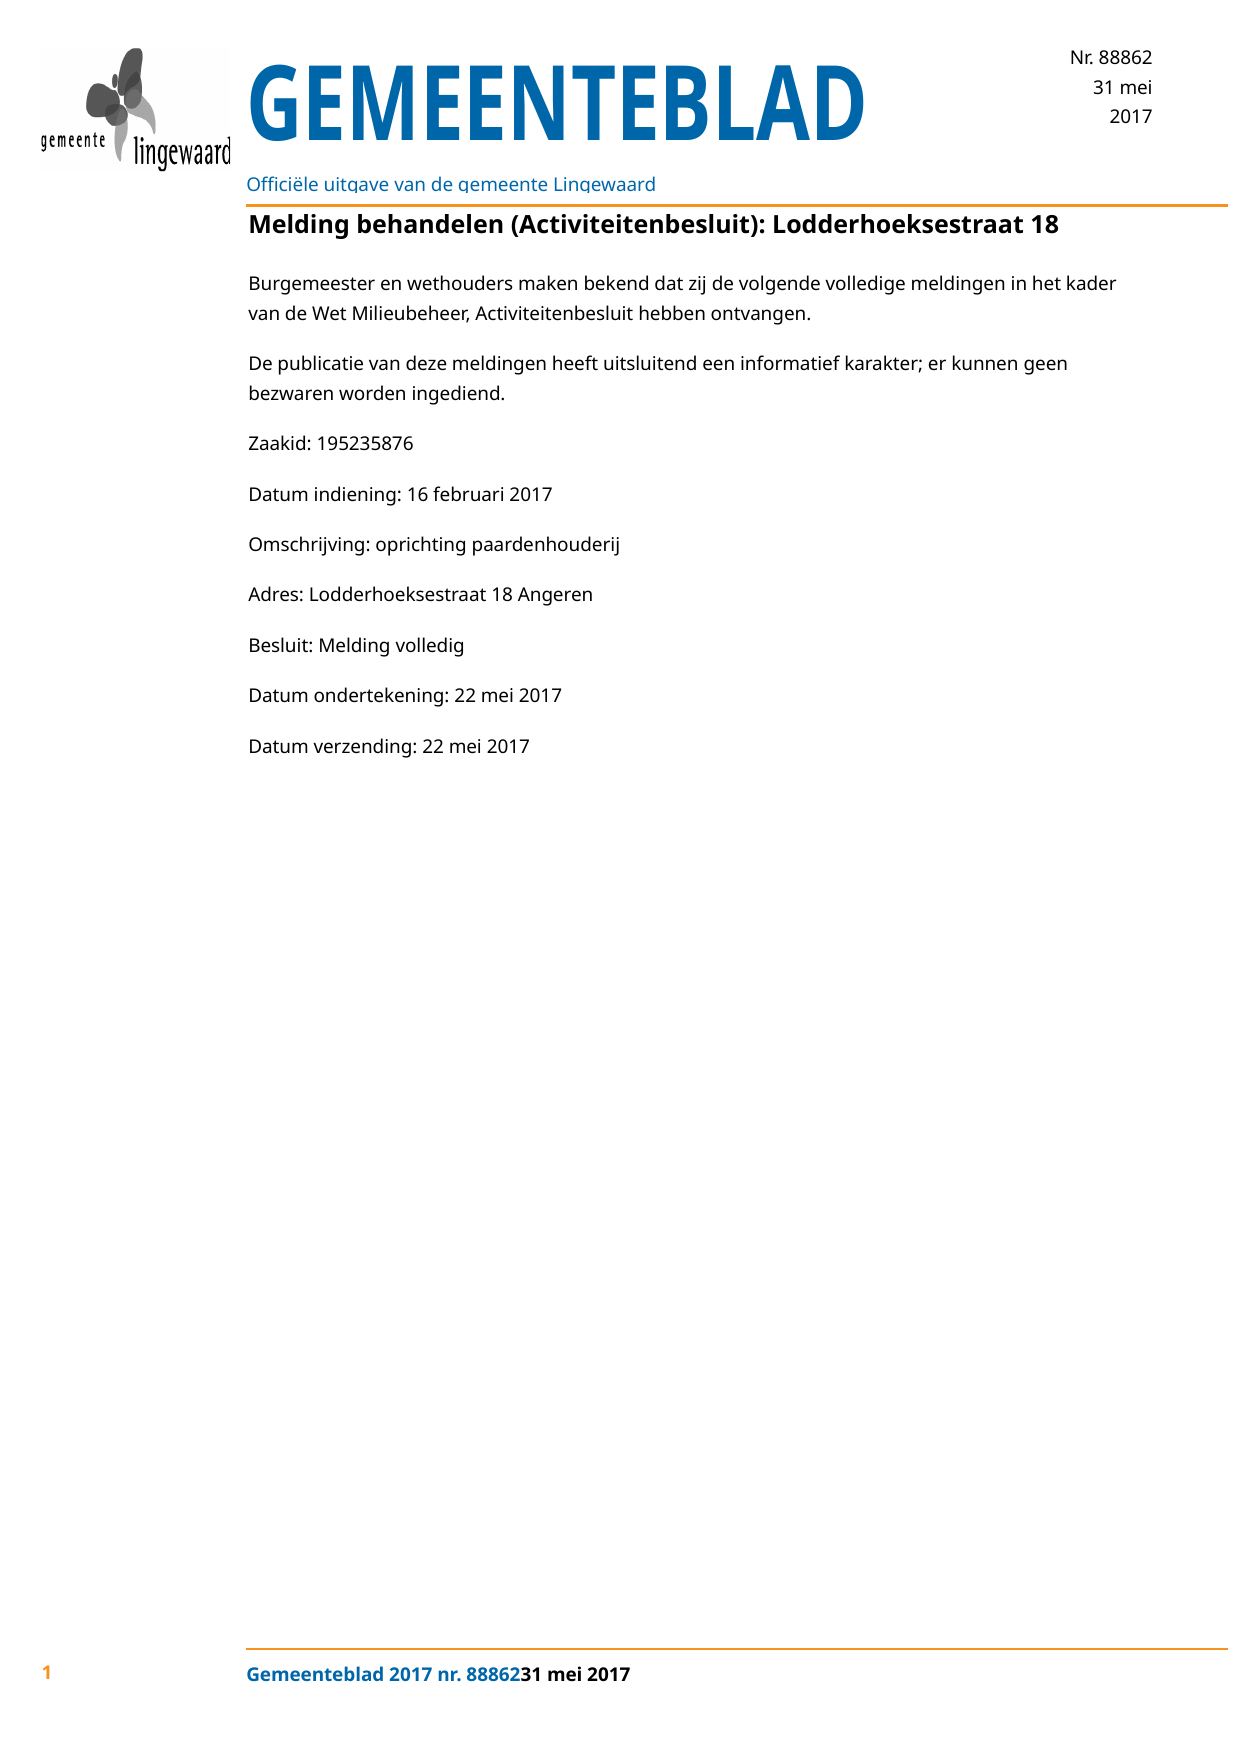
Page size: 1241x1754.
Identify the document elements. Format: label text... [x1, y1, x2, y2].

text Datum indiening: 16 februari 2017 [248, 481, 1152, 506]
text Adres: Lodderhoeksestraat 18 Angeren [248, 582, 1152, 607]
text Zaakid: 195235876 [248, 430, 1152, 456]
text Melding behandelen (Activiteitenbesluit): Lodderhoeksestraat 18 [248, 207, 1152, 241]
picture [41, 47, 231, 172]
text Omschrijving: oprichting paardenhouderij [248, 531, 1152, 557]
text De publicatie van deze meldingen heeft uitsluitend een informatief karakter; er kunnen geen bezwaren worden ingediend. [248, 350, 1152, 406]
text Besluit: Melding volledig [248, 632, 1152, 658]
text Burgemeester en wethouders maken bekend dat zij de volgende volledige meldingen in het kader van de Wet Milieubeheer, Activiteitenbesluit hebben ontvangen. [248, 270, 1152, 326]
text Datum ondertekening: 22 mei 2017 [248, 682, 1152, 708]
text Datum verzending: 22 mei 2017 [248, 733, 1152, 758]
